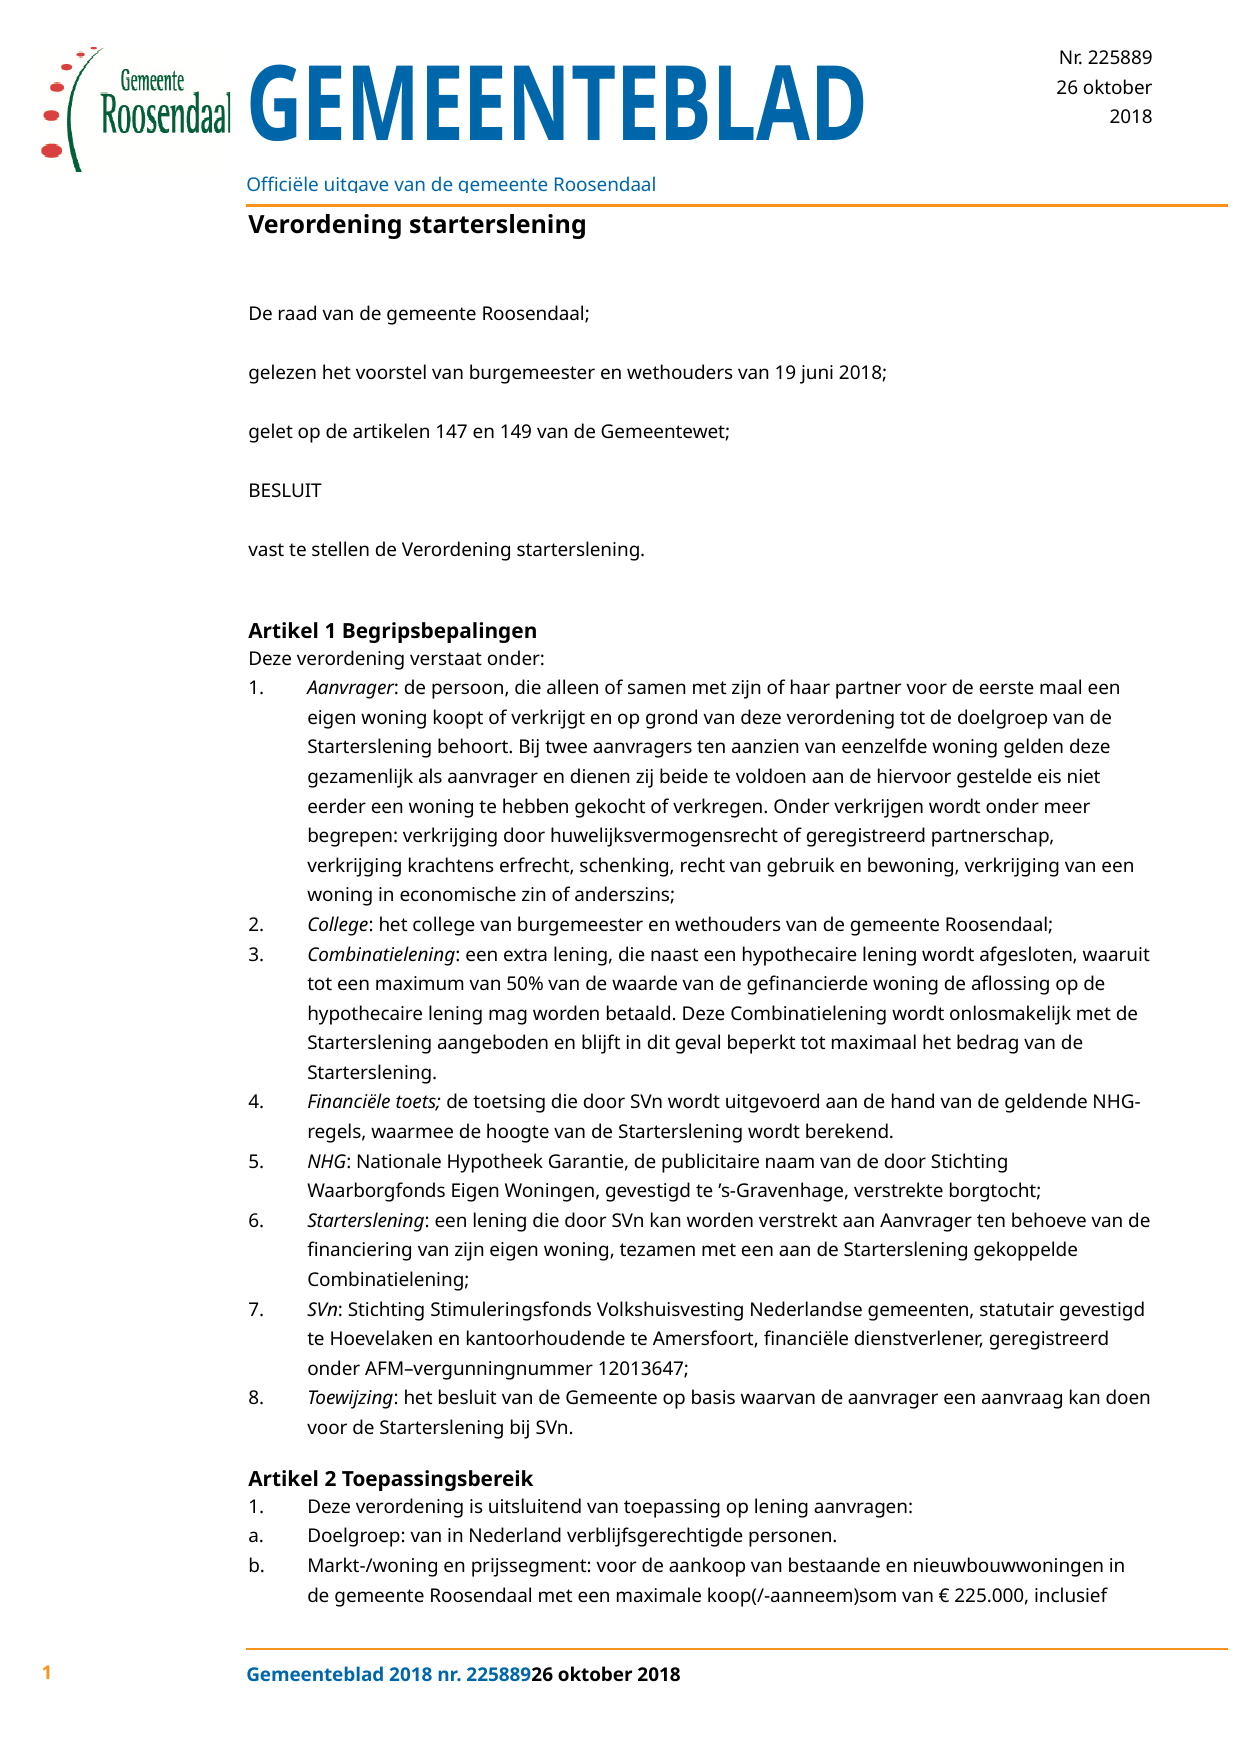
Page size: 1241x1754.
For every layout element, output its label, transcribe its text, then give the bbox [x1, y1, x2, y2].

list Deze verordening is uitsluitend van toepassing op lening aanvragen: [248, 1493, 1152, 1519]
picture [41, 47, 231, 172]
list Toewijzing: het besluit van de Gemeente op basis waarvan de aanvrager een aanvraag kan doen voor de Starterslening bij SVn. [248, 1384, 1152, 1440]
text Artikel 2 Toepassingsbereik [248, 1464, 1152, 1493]
list SVn: Stichting Stimuleringsfonds Volkshuisvesting Nederlandse gemeenten, statutair gevestigd te Hoevelaken en kantoorhoudende te Amersfoort, financiële dienstverlener, geregistreerd onder AFM–vergunningnummer 12013647; [248, 1296, 1152, 1381]
text gelezen het voorstel van burgemeester en wethouders van 19 juni 2018; [248, 359, 1152, 385]
text Deze verordening verstaat onder: [248, 645, 1152, 671]
list Starterslening: een lening die door SVn kan worden verstrekt aan Aanvrager ten behoeve van de financiering van zijn eigen woning, tezamen met een aan de Starterslening gekoppelde Combinatielening; [248, 1207, 1152, 1292]
text De raad van de gemeente Roosendaal; [248, 300, 1152, 326]
list NHG: Nationale Hypotheek Garantie, de publicitaire naam van de door Stichting Waarborgfonds Eigen Woningen, gevestigd te ’s-Gravenhage, verstrekte borgtocht; [248, 1148, 1152, 1203]
list College: het college van burgemeester en wethouders van de gemeente Roosendaal; [248, 911, 1152, 937]
text Verordening starterslening [248, 207, 1152, 241]
text vast te stellen de Verordening starterslening. [248, 537, 1152, 562]
text gelet op de artikelen 147 en 149 van de Gemeentewet; [248, 418, 1152, 444]
list Aanvrager: de persoon, die alleen of samen met zijn of haar partner voor de eerste maal een eigen woning koopt of verkrijgt en op grond van deze verordening tot de doelgroep van de Starterslening behoort. Bij twee aanvragers ten aanzien van eenzelfde woning gelden deze gezamenlijk als aanvrager en dienen zij beide te voldoen aan de hiervoor gestelde eis niet eerder een woning te hebben gekocht of verkregen. Onder verkrijgen wordt onder meer begrepen: verkrijging door huwelijksvermogensrecht of geregistreerd partnerschap, verkrijging krachtens erfrecht, schenking, recht van gebruik en bewoning, verkrijging van een woning in economische zin of anderszins; [248, 674, 1152, 907]
list Markt-/woning en prijssegment: voor de aankoop van bestaande en nieuwbouwwoningen in de gemeente Roosendaal met een maximale koop(/-aanneem)som van € 225.000, inclusief [248, 1552, 1152, 1607]
list Combinatielening: een extra lening, die naast een hypothecaire lening wordt afgesloten, waaruit tot een maximum van 50% van de waarde van de gefinancierde woning de aflossing op de hypothecaire lening mag worden betaald. Deze Combinatielening wordt onlosmakelijk met de Starterslening aangeboden en blijft in dit geval beperkt tot maximaal het bedrag van de Starterslening. [248, 941, 1152, 1085]
list Financiële toets; de toetsing die door SVn wordt uitgevoerd aan de hand van de geldende NHG-regels, waarmee de hoogte van de Starterslening wordt berekend. [248, 1089, 1152, 1144]
text BESLUIT [248, 477, 1152, 503]
list Doelgroep: van in Nederland verblijfsgerechtigde personen. [248, 1523, 1152, 1548]
text Artikel 1 Begripsbepalingen [248, 617, 1152, 645]
